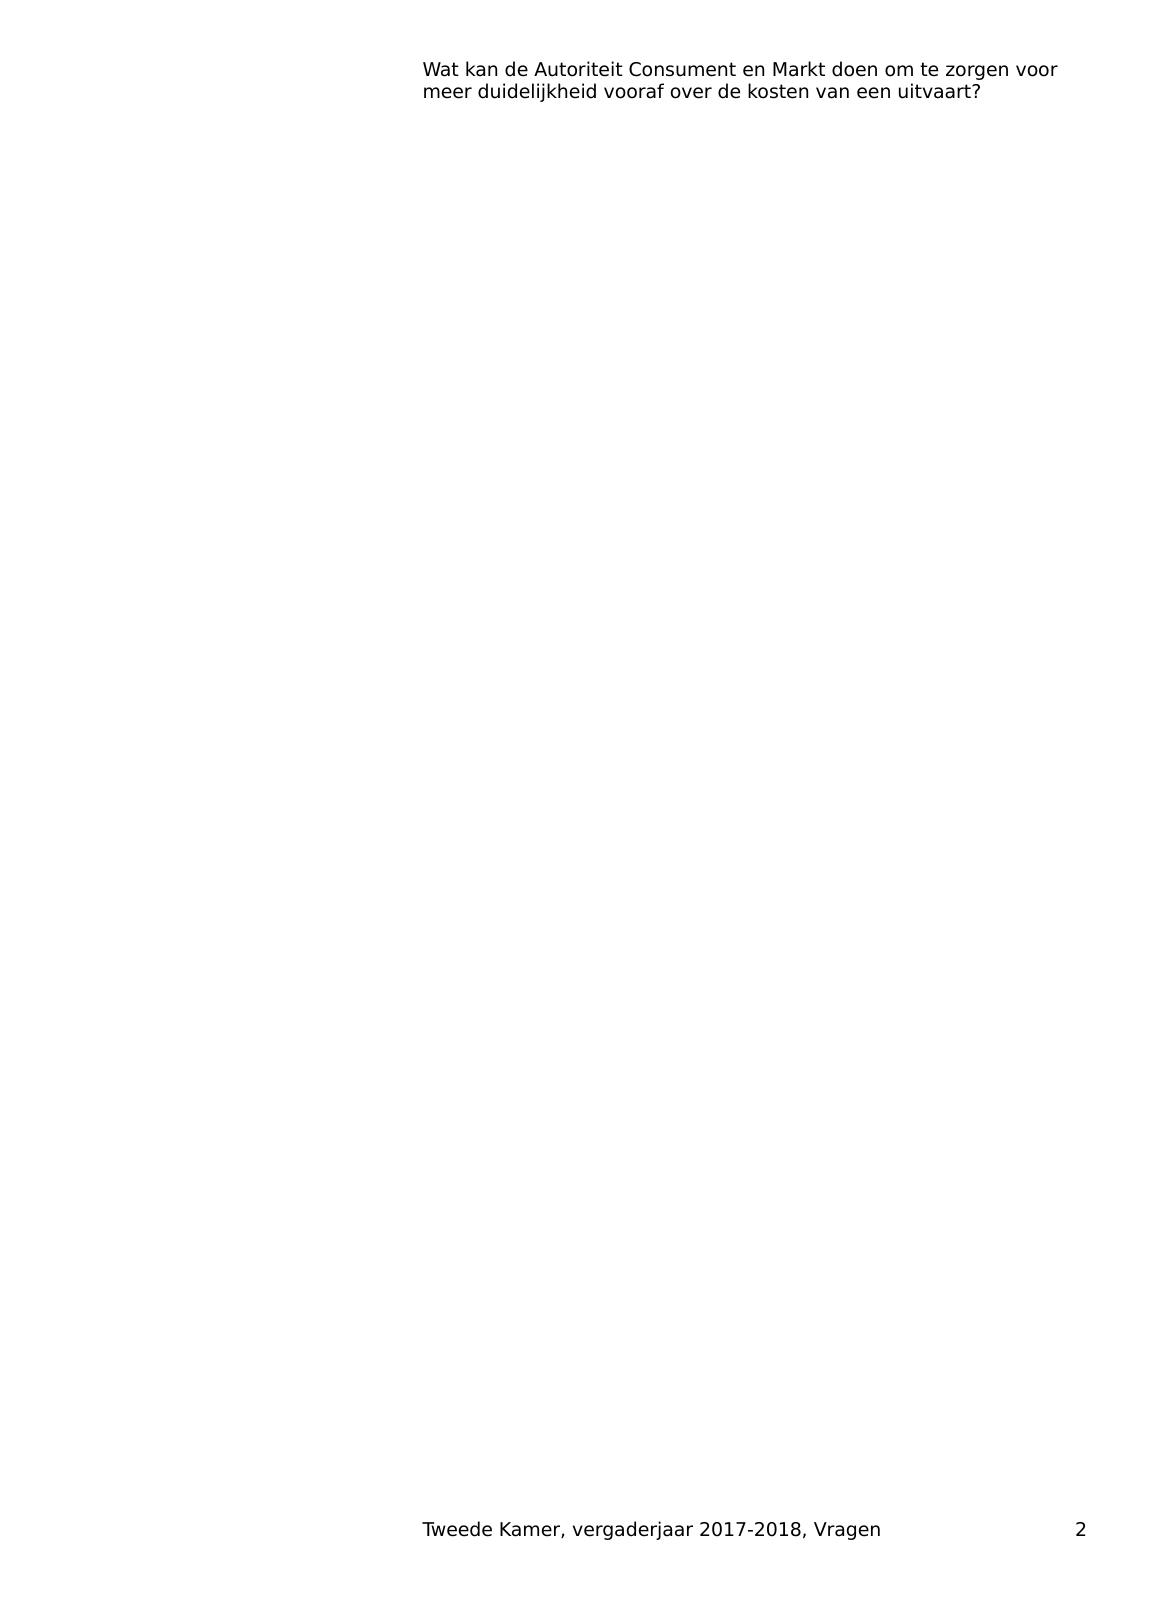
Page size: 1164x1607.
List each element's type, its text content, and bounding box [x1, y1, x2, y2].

text Wat kan de Autoriteit Consument en Markt doen om te zorgen voor meer duidelijkheid vooraf over de kosten van een uitvaart? [422, 59, 1087, 103]
